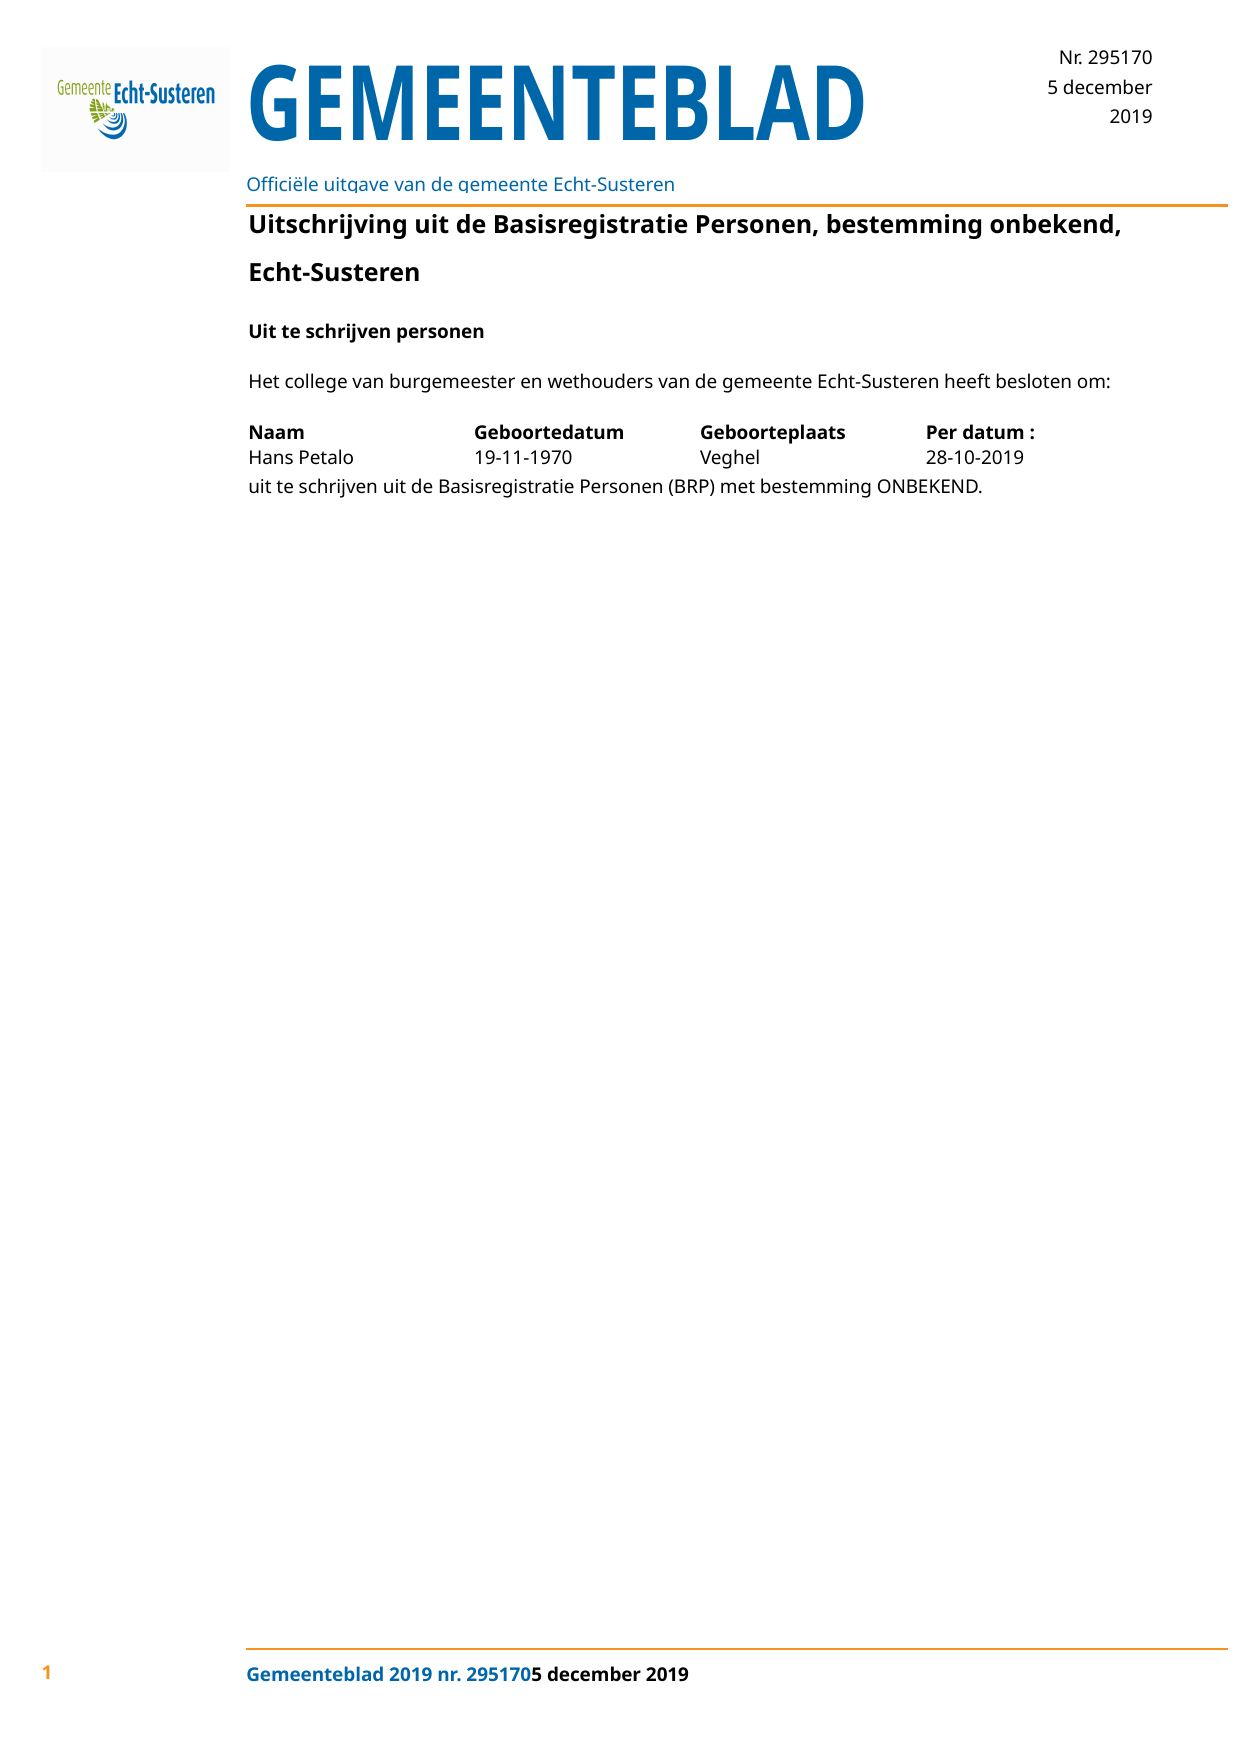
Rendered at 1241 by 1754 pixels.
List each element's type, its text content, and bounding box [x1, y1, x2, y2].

table_cell 19-11-1970 [474, 445, 700, 470]
text uit te schrijven uit de Basisregistratie Personen (BRP) met bestemming ONBEKEND. [248, 473, 1152, 499]
text Uit te schrijven personen [248, 318, 1152, 344]
table_header Geboorteplaats [700, 419, 926, 444]
text Uitschrijving uit de Basisregistratie Personen, bestemming onbekend, Echt-Susteren [248, 207, 1152, 288]
table_cell Hans Petalo [248, 445, 474, 470]
table_header Naam [248, 419, 474, 444]
table_cell Veghel [700, 445, 926, 470]
table_header Geboortedatum [474, 419, 700, 444]
table_cell 28-10-2019 [926, 445, 1152, 470]
table_header Per datum : [926, 419, 1152, 444]
picture [41, 47, 231, 172]
text Het college van burgemeester en wethouders van de gemeente Echt-Susteren heeft besloten om: [248, 368, 1152, 394]
